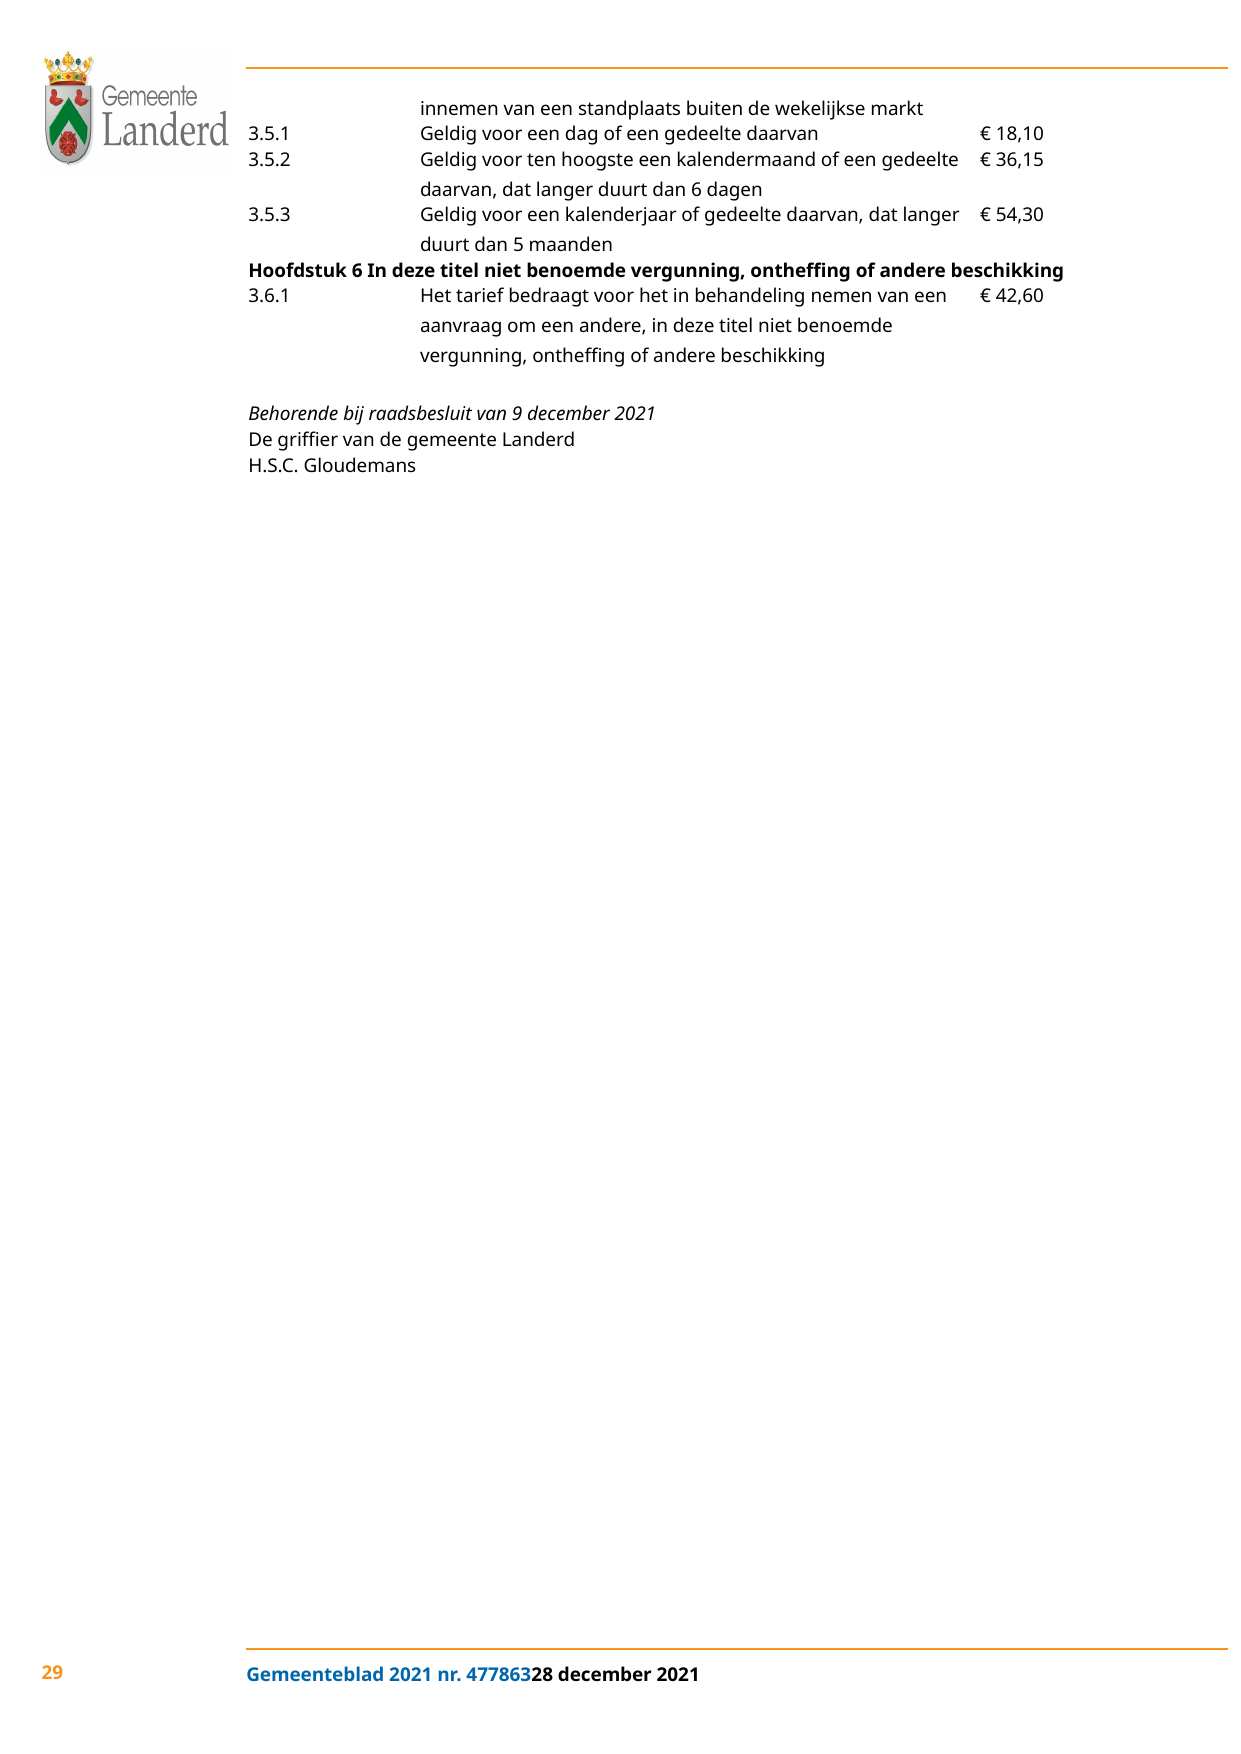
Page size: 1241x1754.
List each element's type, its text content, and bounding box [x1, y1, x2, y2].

table_cell innemen van een standplaats buiten de wekelijkse markt [420, 95, 980, 121]
table_cell 3.5.3 [248, 202, 420, 257]
picture [41, 47, 231, 172]
table_cell Geldig voor een dag of een gedeelte daarvan [420, 121, 980, 146]
table_cell [980, 95, 1152, 121]
table_cell 3.5.1 [248, 121, 420, 146]
table_cell Hoofdstuk 6 In deze titel niet benoemde vergunning, ontheffing of andere beschikking [248, 257, 1152, 283]
table_cell € 42,60 [980, 283, 1152, 367]
text Behorende bij raadsbesluit van 9 december 2021 [248, 400, 1152, 426]
table_cell € 18,10 [980, 121, 1152, 146]
table_cell Geldig voor een kalenderjaar of gedeelte daarvan, dat langer duurt dan 5 maanden [420, 202, 980, 257]
text H.S.C. Gloudemans [248, 452, 1152, 477]
table_cell 3.6.1 [248, 283, 420, 367]
table_cell € 54,30 [980, 202, 1152, 257]
table_cell 3.5.2 [248, 146, 420, 202]
text De griffier van de gemeente Landerd [248, 426, 1152, 452]
table_cell € 36,15 [980, 146, 1152, 202]
table_cell [248, 95, 420, 121]
table_cell Geldig voor ten hoogste een kalendermaand of een gedeelte daarvan, dat langer duurt dan 6 dagen [420, 146, 980, 202]
table_cell Het tarief bedraagt voor het in behandeling nemen van een aanvraag om een andere, in deze titel niet benoemde vergunning, ontheffing of andere beschikking [420, 283, 980, 367]
